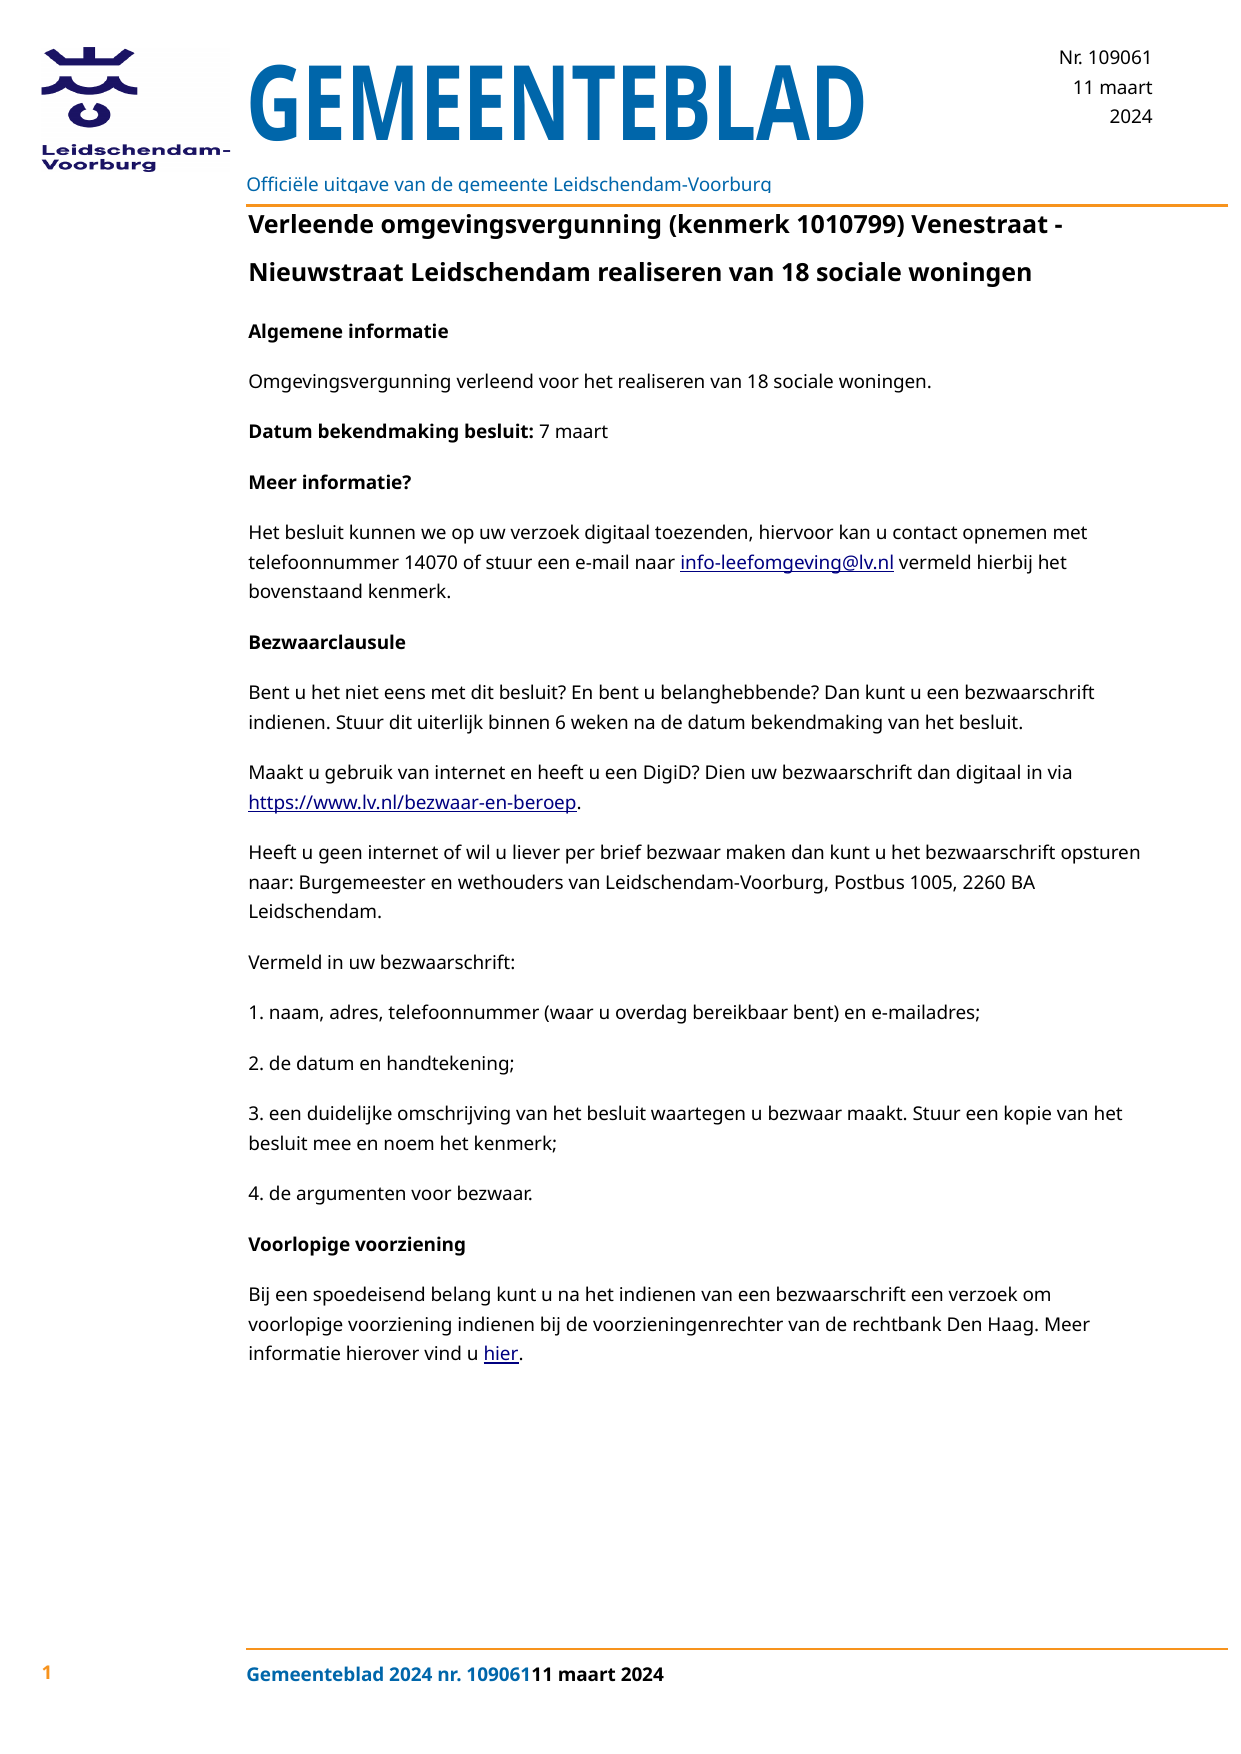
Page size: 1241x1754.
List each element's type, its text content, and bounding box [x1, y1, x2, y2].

text Het besluit kunnen we op uw verzoek digitaal toezenden, hiervoor kan u contact opnemen met telefoonnummer 14070 of stuur een e-mail naar info-leefomgeving@lv.nl vermeld hierbij het bovenstaand kenmerk. [248, 519, 1152, 604]
text Verleende omgevingsvergunning (kenmerk 1010799) Venestraat - Nieuwstraat Leidschendam realiseren van 18 sociale woningen [248, 207, 1152, 288]
text Voorlopige voorziening [248, 1231, 1152, 1257]
text Bezwaarclausule [248, 629, 1152, 655]
text 2. de datum en handtekening; [248, 1050, 1152, 1076]
text Heeft u geen internet of wil u liever per brief bezwaar maken dan kunt u het bezwaarschrift opsturen naar: Burgemeester en wethouders van Leidschendam-Voorburg, Postbus 1005, 2260 BA Leidschendam. [248, 839, 1152, 924]
picture [41, 47, 231, 172]
text 3. een duidelijke omschrijving van het besluit waartegen u bezwaar maakt. Stuur een kopie van het besluit mee en noem het kenmerk; [248, 1100, 1152, 1156]
text Meer informatie? [248, 469, 1152, 495]
text 4. de argumenten voor bezwaar. [248, 1180, 1152, 1206]
text Algemene informatie [248, 318, 1152, 344]
text Datum bekendmaking besluit: 7 maart [248, 419, 1152, 444]
text 1. naam, adres, telefoonnummer (waar u overdag bereikbaar bent) en e-mailadres; [248, 999, 1152, 1025]
text Bij een spoedeisend belang kunt u na het indienen van een bezwaarschrift een verzoek om voorlopige voorziening indienen bij de voorzieningenrechter van de rechtbank Den Haag. Meer informatie hierover vind u hier. [248, 1281, 1152, 1366]
text Maakt u gebruik van internet en heeft u een DigiD? Dien uw bezwaarschrift dan digitaal in via https://www.lv.nl/bezwaar-en-beroep. [248, 759, 1152, 815]
text Bent u het niet eens met dit besluit? En bent u belanghebbende? Dan kunt u een bezwaarschrift indienen. Stuur dit uiterlijk binnen 6 weken na de datum bekendmaking van het besluit. [248, 679, 1152, 735]
text Vermeld in uw bezwaarschrift: [248, 949, 1152, 975]
text Omgevingsvergunning verleend voor het realiseren van 18 sociale woningen. [248, 368, 1152, 394]
